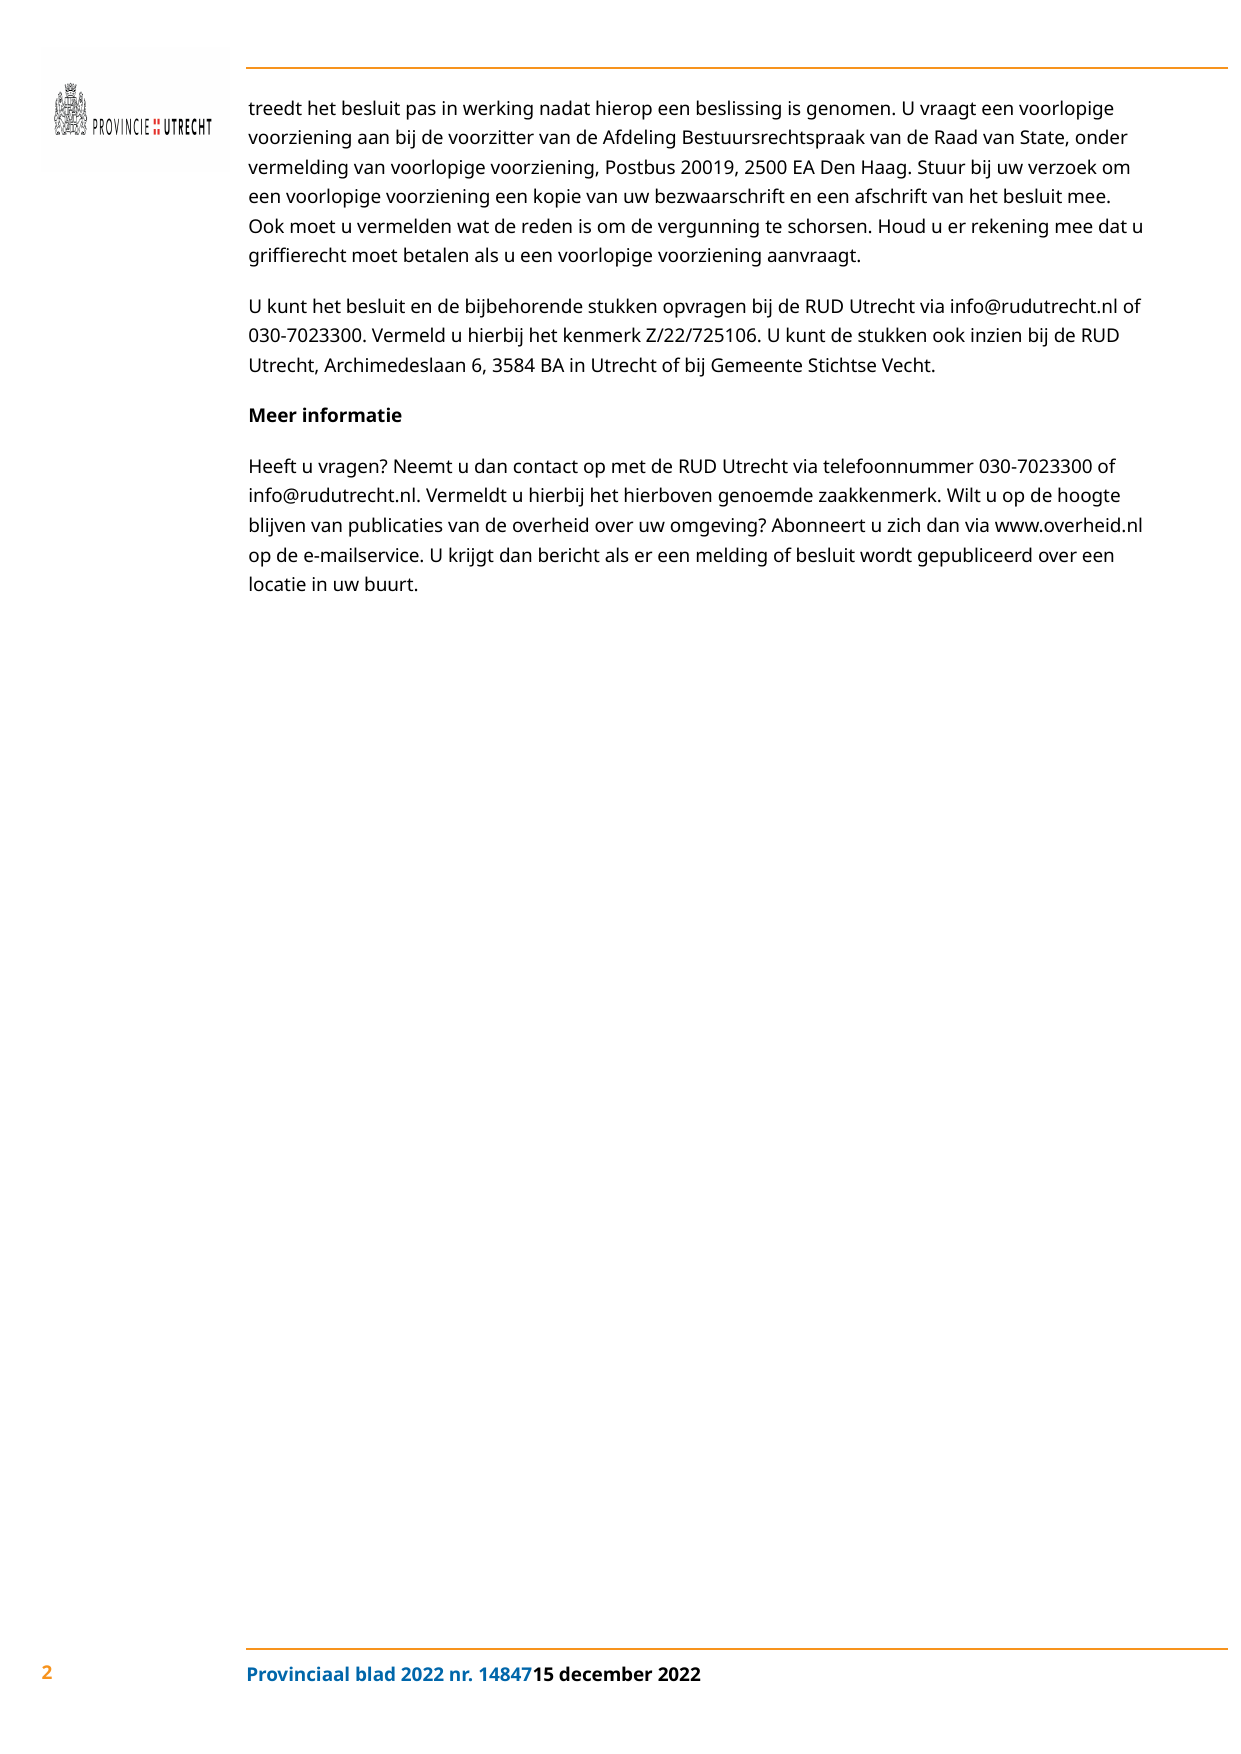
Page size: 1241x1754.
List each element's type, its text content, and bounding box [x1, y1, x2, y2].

text treedt het besluit pas in werking nadat hierop een beslissing is genomen. U vraagt een voorlopige voorziening aan bij de voorzitter van de Afdeling Bestuursrechtspraak van de Raad van State, onder vermelding van voorlopige voorziening, Postbus 20019, 2500 EA Den Haag. Stuur bij uw verzoek om een voorlopige voorziening een kopie van uw bezwaarschrift en een afschrift van het besluit mee. Ook moet u vermelden wat de reden is om de vergunning te schorsen. Houd u er rekening mee dat u griffierecht moet betalen als u een voorlopige voorziening aanvraagt. [248, 95, 1152, 268]
picture [41, 47, 231, 172]
text Meer informatie [248, 403, 1152, 428]
text Heeft u vragen? Neemt u dan contact op met de RUD Utrecht via telefoonnummer 030-7023300 of info@rudutrecht.nl. Vermeldt u hierbij het hierboven genoemde zaakkenmerk. Wilt u op de hoogte blijven van publicaties van de overheid over uw omgeving? Abonneert u zich dan via www.overheid.nl op de e-mailservice. U krijgt dan bericht als er een melding of besluit wordt gepubliceerd over een locatie in uw buurt. [248, 453, 1152, 597]
text U kunt het besluit en de bijbehorende stukken opvragen bij de RUD Utrecht via info@rudutrecht.nl of 030-7023300. Vermeld u hierbij het kenmerk Z/22/725106. U kunt de stukken ook inzien bij de RUD Utrecht, Archimedeslaan 6, 3584 BA in Utrecht of bij Gemeente Stichtse Vecht. [248, 293, 1152, 378]
